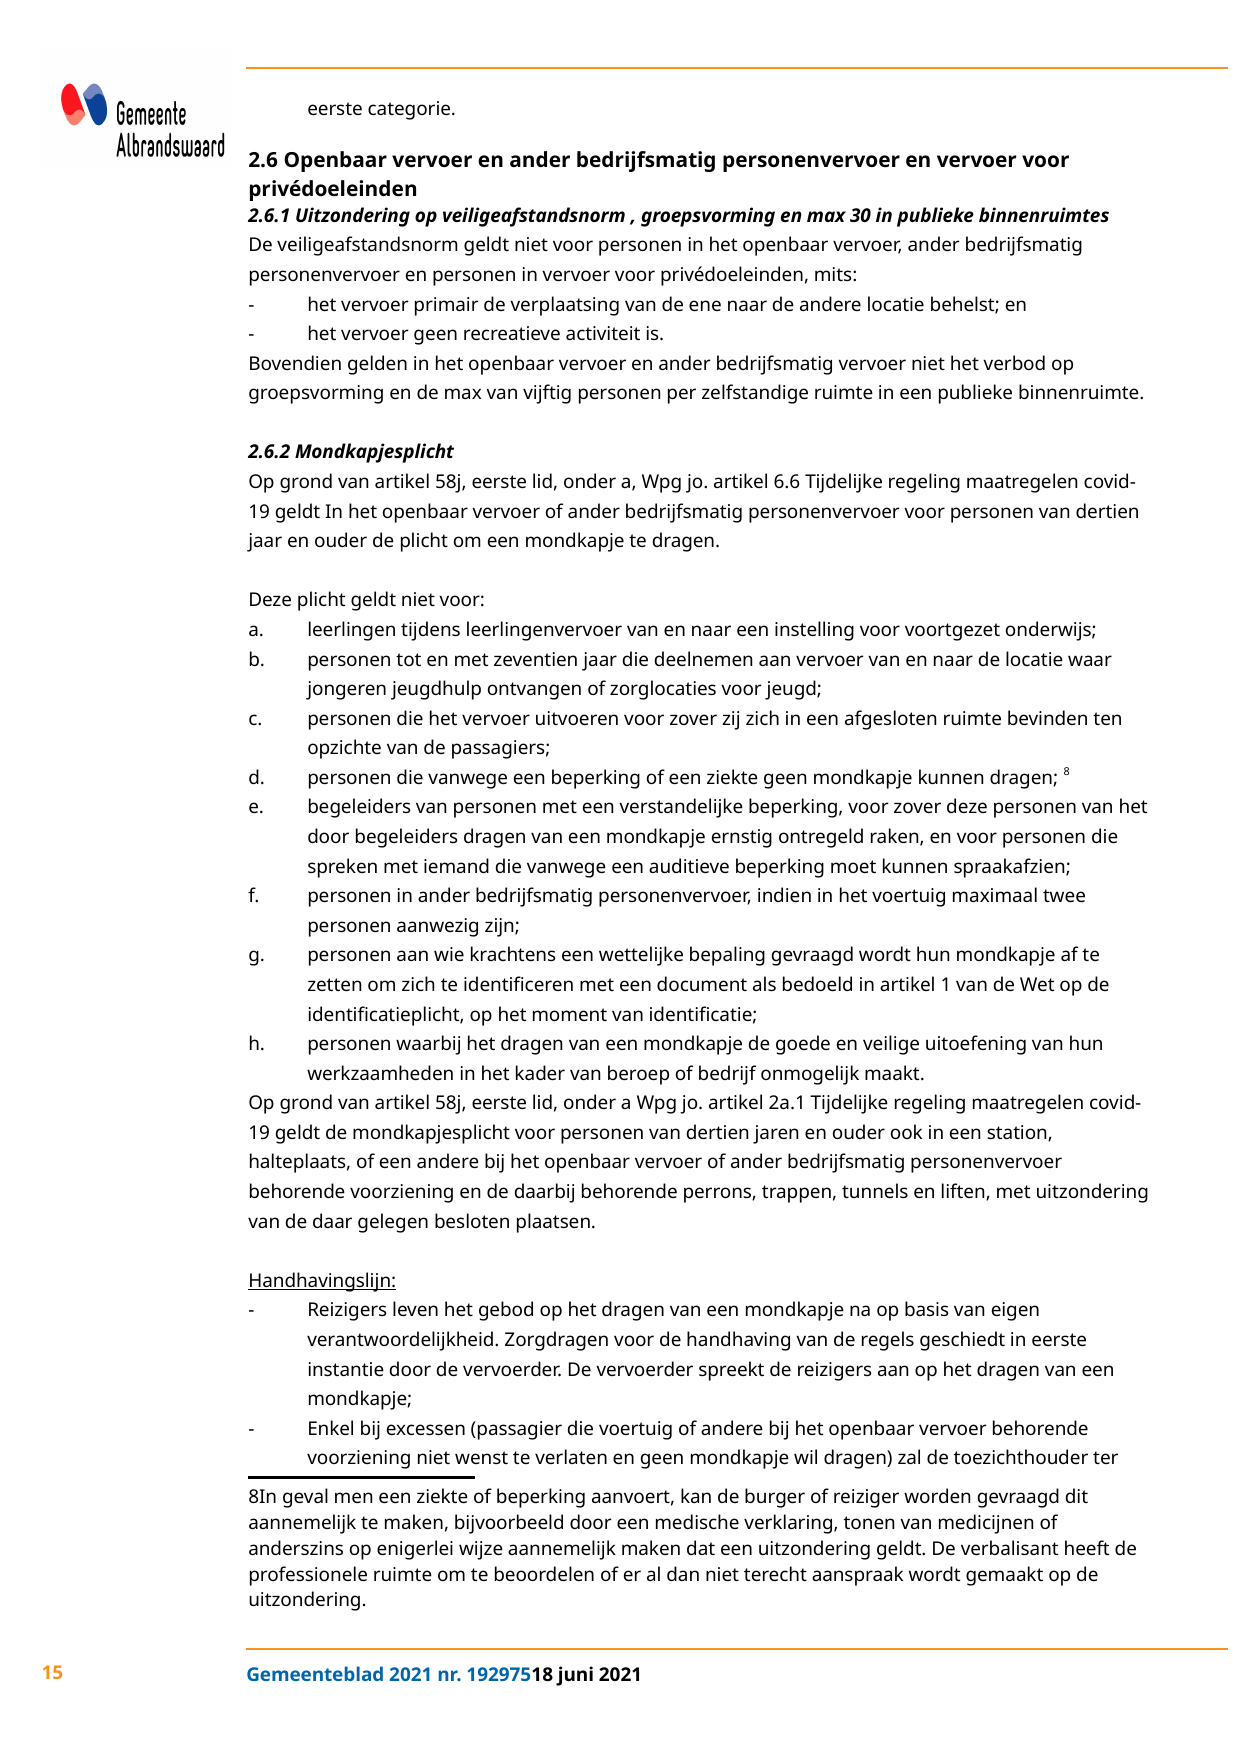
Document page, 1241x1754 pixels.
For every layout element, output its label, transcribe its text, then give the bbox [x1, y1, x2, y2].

list personen aan wie krachtens een wettelijke bepaling gevraagd wordt hun mondkapje af te zetten om zich te identificeren met een document als bedoeld in artikel 1 van de Wet op de identificatieplicht, op het moment van identificatie; [248, 942, 1152, 1027]
list eerste categorie. [248, 95, 1152, 121]
list leerlingen tijdens leerlingenvervoer van en naar een instelling voor voortgezet onderwijs; [248, 616, 1152, 642]
text Op grond van artikel 58j, eerste lid, onder a, Wpg jo. artikel 6.6 Tijdelijke regeling maatregelen covid-19 geldt In het openbaar vervoer of ander bedrijfsmatig personenvervoer voor personen van dertien jaar en ouder de plicht om een mondkapje te dragen. [248, 468, 1152, 553]
list het vervoer geen recreatieve activiteit is. [248, 320, 1152, 346]
list Reizigers leven het gebod op het dragen van een mondkapje na op basis van eigen verantwoordelijkheid. Zorgdragen voor de handhaving van de regels geschiedt in eerste instantie door de vervoerder. De vervoerder spreekt de reizigers aan op het dragen van een mondkapje; [248, 1297, 1152, 1411]
list personen in ander bedrijfsmatig personenvervoer, indien in het voertuig maximaal twee personen aanwezig zijn; [248, 882, 1152, 938]
list begeleiders van personen met een verstandelijke beperking, voor zover deze personen van het door begeleiders dragen van een mondkapje ernstig ontregeld raken, en voor personen die spreken met iemand die vanwege een auditieve beperking moet kunnen spraakafzien; [248, 794, 1152, 879]
text Bovendien gelden in het openbaar vervoer en ander bedrijfsmatig vervoer niet het verbod op groepsvorming en de max van vijftig personen per zelfstandige ruimte in een publieke binnenruimte. [248, 350, 1152, 405]
list personen tot en met zeventien jaar die deelnemen aan vervoer van en naar de locatie waar jongeren jeugdhulp ontvangen of zorglocaties voor jeugd; [248, 646, 1152, 701]
text De veiligeafstandsnorm geldt niet voor personen in het openbaar vervoer, ander bedrijfsmatig personenvervoer en personen in vervoer voor privédoeleinden, mits: [248, 232, 1152, 287]
list personen waarbij het dragen van een mondkapje de goede en veilige uitoefening van hun werkzaamheden in het kader van beroep of bedrijf onmogelijk maakt. [248, 1030, 1152, 1086]
text Deze plicht geldt niet voor: [248, 587, 1152, 612]
list personen die vanwege een beperking of een ziekte geen mondkapje kunnen dragen; [248, 764, 1152, 790]
list Enkel bij excessen (passagier die voertuig of andere bij het openbaar vervoer behorende voorziening niet wenst te verlaten en geen mondkapje wil dragen) zal de toezichthouder ter [248, 1415, 1152, 1470]
list personen die het vervoer uitvoeren voor zover zij zich in een afgesloten ruimte bevinden ten opzichte van de passagiers; [248, 705, 1152, 760]
text 2.6 Openbaar vervoer en ander bedrijfsmatig personenvervoer en vervoer voor privédoeleinden [248, 145, 1152, 202]
text Handhavingslijn: [248, 1267, 1152, 1293]
text 2.6.2 Mondkapjesplicht [248, 439, 1152, 464]
text Op grond van artikel 58j, eerste lid, onder a Wpg jo. artikel 2a.1 Tijdelijke regeling maatregelen covid-19 geldt de mondkapjesplicht voor personen van dertien jaren en ouder ook in een station, halteplaats, of een andere bij het openbaar vervoer of ander bedrijfsmatig personenvervoer behorende voorziening en de daarbij behorende perrons, trappen, tunnels en liften, met uitzondering van de daar gelegen besloten plaatsen. [248, 1089, 1152, 1234]
text 2.6.1 Uitzondering op veiligeafstandsnorm , groepsvorming en max 30 in publieke binnenruimtes [248, 202, 1152, 228]
list het vervoer primair de verplaatsing van de ene naar de andere locatie behelst; en [248, 291, 1152, 317]
list In geval men een ziekte of beperking aanvoert, kan de burger of reiziger worden gevraagd dit aannemelijk te maken, bijvoorbeeld door een medische verklaring, tonen van medicijnen of anderszins op enigerlei wijze aannemelijk maken dat een uitzondering geldt. De verbalisant heeft de professionele ruimte om te beoordelen of er al dan niet terecht aanspraak wordt gemaakt op de uitzondering. [248, 1483, 1152, 1612]
picture [41, 47, 231, 172]
